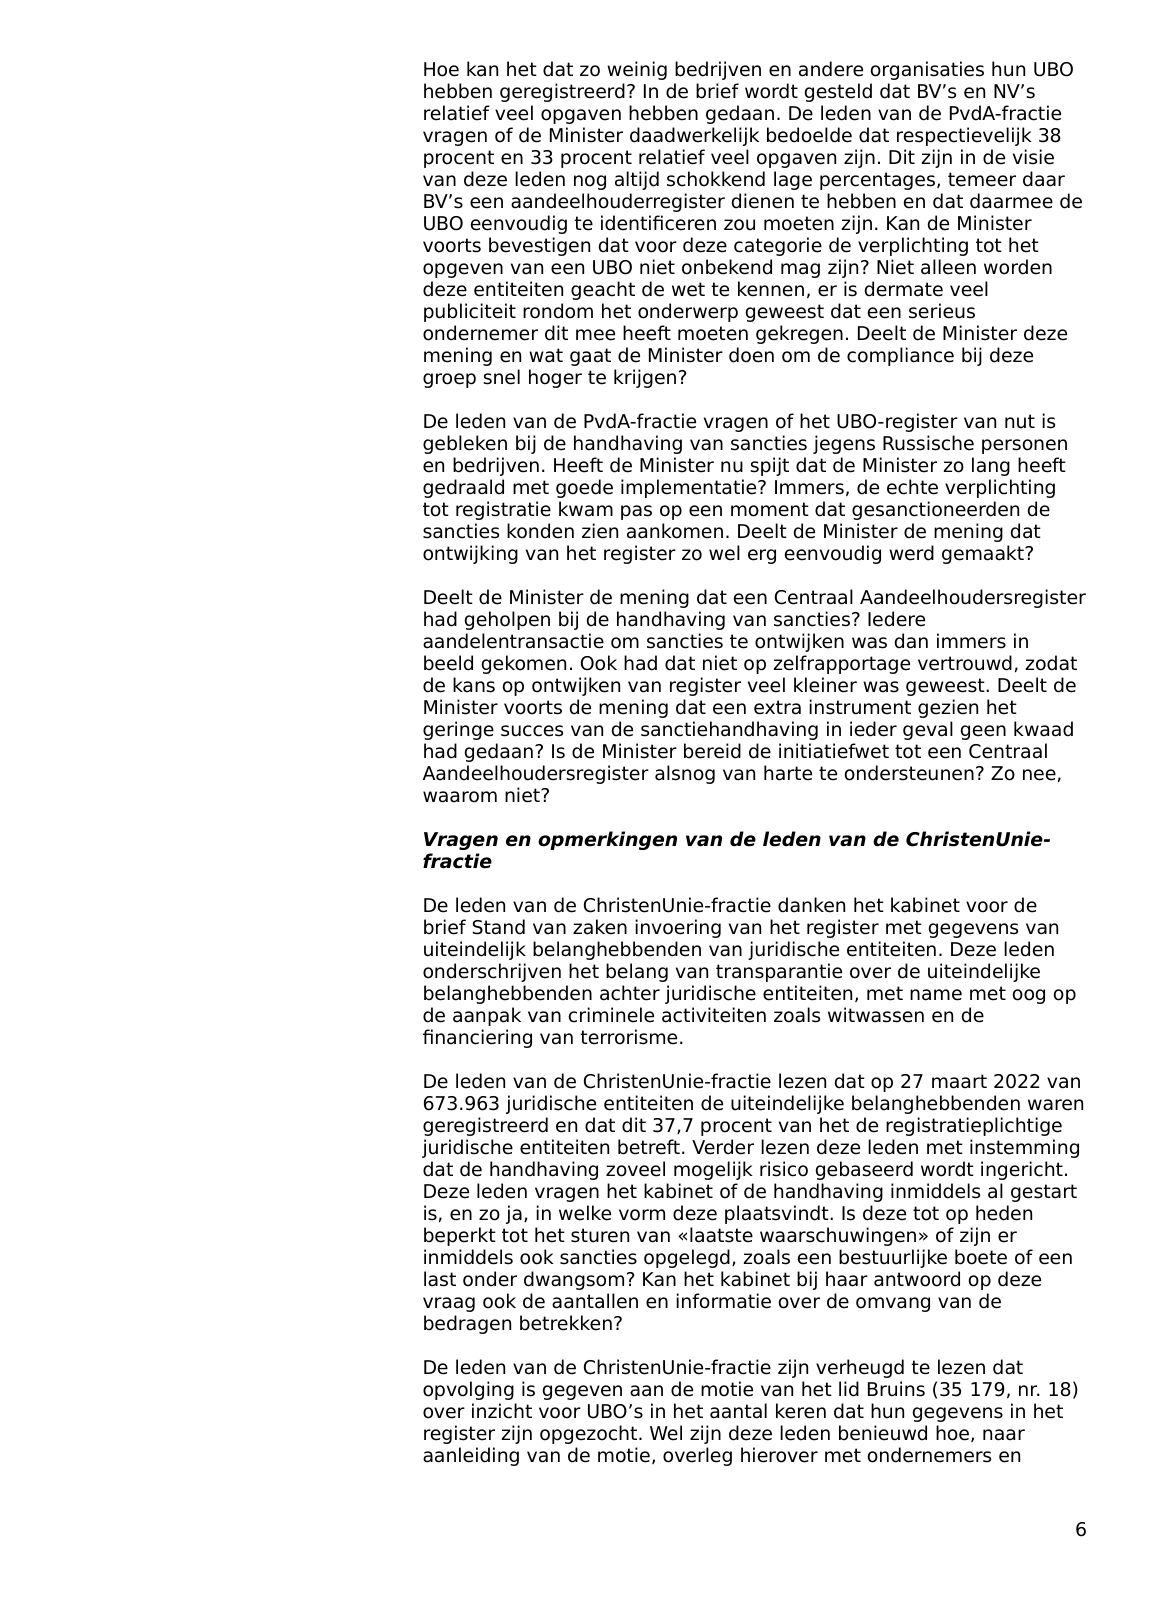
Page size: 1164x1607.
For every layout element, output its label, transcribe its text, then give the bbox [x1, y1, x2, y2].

text Hoe kan het dat zo weinig bedrijven en andere organisaties hun UBO hebben geregistreerd? In de brief wordt gesteld dat BV’s en NV’s relatief veel opgaven hebben gedaan. De leden van de PvdA-fractie vragen of de Minister daadwerkelijk bedoelde dat respectievelijk 38 procent en 33 procent relatief veel opgaven zijn. Dit zijn in de visie van deze leden nog altijd schokkend lage percentages, temeer daar BV’s een aandeelhouderregister dienen te hebben en dat daarmee de UBO eenvoudig te identificeren zou moeten zijn. Kan de Minister voorts bevestigen dat voor deze categorie de verplichting tot het opgeven van een UBO niet onbekend mag zijn? Niet alleen worden deze entiteiten geacht de wet te kennen, er is dermate veel publiciteit rondom het onderwerp geweest dat een serieus ondernemer dit mee heeft moeten gekregen. Deelt de Minister deze mening en wat gaat de Minister doen om de compliance bij deze groep snel hoger te krijgen? [422, 59, 1087, 389]
text Deelt de Minister de mening dat een Centraal Aandeelhoudersregister had geholpen bij de handhaving van sancties? Iedere aandelentransactie om sancties te ontwijken was dan immers in beeld gekomen. Ook had dat niet op zelfrapportage vertrouwd, zodat de kans op ontwijken van register veel kleiner was geweest. Deelt de Minister voorts de mening dat een extra instrument gezien het geringe succes van de sanctiehandhaving in ieder geval geen kwaad had gedaan? Is de Minister bereid de initiatiefwet tot een Centraal Aandeelhoudersregister alsnog van harte te ondersteunen? Zo nee, waarom niet? [422, 587, 1087, 807]
text De leden van de PvdA-fractie vragen of het UBO-register van nut is gebleken bij de handhaving van sancties jegens Russische personen en bedrijven. Heeft de Minister nu spijt dat de Minister zo lang heeft gedraald met goede implementatie? Immers, de echte verplichting tot registratie kwam pas op een moment dat gesanctioneerden de sancties konden zien aankomen. Deelt de Minister de mening dat ontwijking van het register zo wel erg eenvoudig werd gemaakt? [422, 411, 1087, 565]
text De leden van de ChristenUnie-fractie danken het kabinet voor de brief Stand van zaken invoering van het register met gegevens van uiteindelijk belanghebbenden van juridische entiteiten. Deze leden onderschrijven het belang van transparantie over de uiteindelijke belanghebbenden achter juridische entiteiten, met name met oog op de aanpak van criminele activiteiten zoals witwassen en de financiering van terrorisme. [422, 895, 1087, 1049]
subtitle Vragen en opmerkingen van de leden van de ChristenUnie-fractie [422, 829, 1087, 873]
text De leden van de ChristenUnie-fractie zijn verheugd te lezen dat opvolging is gegeven aan de motie van het lid Bruins (35 179, nr. 18) over inzicht voor UBO’s in het aantal keren dat hun gegevens in het register zijn opgezocht. Wel zijn deze leden benieuwd hoe, naar aanleiding van de motie, overleg hierover met ondernemers en [422, 1357, 1087, 1467]
text De leden van de ChristenUnie-fractie lezen dat op 27 maart 2022 van 673.963 juridische entiteiten de uiteindelijke belanghebbenden waren geregistreerd en dat dit 37,7 procent van het de registratieplichtige juridische entiteiten betreft. Verder lezen deze leden met instemming dat de handhaving zoveel mogelijk risico gebaseerd wordt ingericht. Deze leden vragen het kabinet of de handhaving inmiddels al gestart is, en zo ja, in welke vorm deze plaatsvindt. Is deze tot op heden beperkt tot het sturen van «laatste waarschuwingen» of zijn er inmiddels ook sancties opgelegd, zoals een bestuurlijke boete of een last onder dwangsom? Kan het kabinet bij haar antwoord op deze vraag ook de aantallen en informatie over de omvang van de bedragen betrekken? [422, 1071, 1087, 1335]
